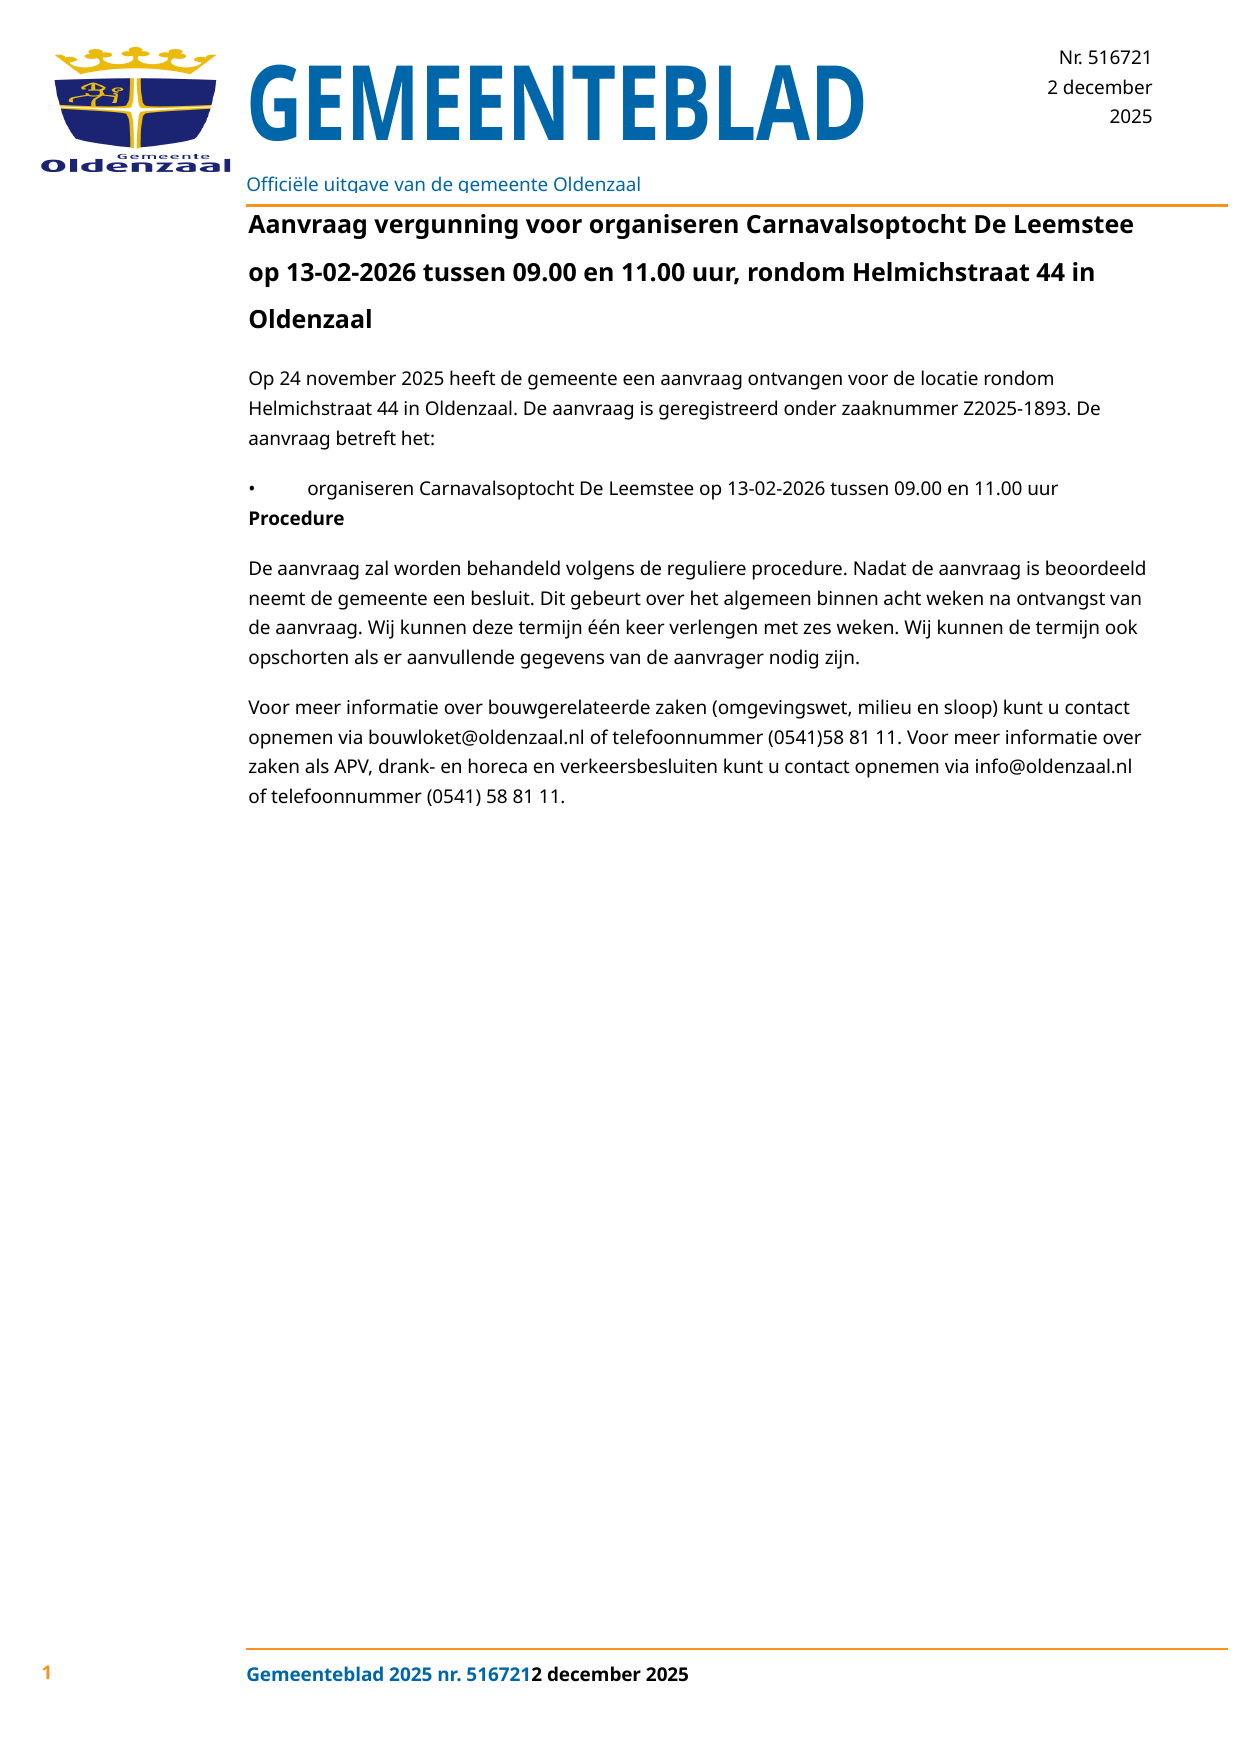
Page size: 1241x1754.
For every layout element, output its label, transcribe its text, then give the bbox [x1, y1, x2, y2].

text Aanvraag vergunning voor organiseren Carnavalsoptocht De Leemstee op 13-02-2026 tussen 09.00 en 11.00 uur, rondom Helmichstraat 44 in Oldenzaal [248, 207, 1152, 336]
text Op 24 november 2025 heeft de gemeente een aanvraag ontvangen voor de locatie rondom Helmichstraat 44 in Oldenzaal. De aanvraag is geregistreerd onder zaaknummer Z2025-1893. De aanvraag betreft het: [248, 366, 1152, 450]
list organiseren Carnavalsoptocht De Leemstee op 13-02-2026 tussen 09.00 en 11.00 uur [248, 475, 1152, 501]
text De aanvraag zal worden behandeld volgens de reguliere procedure. Nadat de aanvraag is beoordeeld neemt de gemeente een besluit. Dit gebeurt over het algemeen binnen acht weken na ontvangst van de aanvraag. Wij kunnen deze termijn één keer verlengen met zes weken. Wij kunnen de termijn ook opschorten als er aanvullende gegevens van de aanvrager nodig zijn. [248, 555, 1152, 669]
text Procedure [248, 505, 1152, 530]
picture [41, 47, 231, 172]
text Voor meer informatie over bouwgerelateerde zaken (omgevingswet, milieu en sloop) kunt u contact opnemen via bouwloket@oldenzaal.nl of telefoonnummer (0541)58 81 11. Voor meer informatie over zaken als APV, drank- en horeca en verkeersbesluiten kunt u contact opnemen via info@oldenzaal.nl of telefoonnummer (0541) 58 81 11. [248, 694, 1152, 809]
